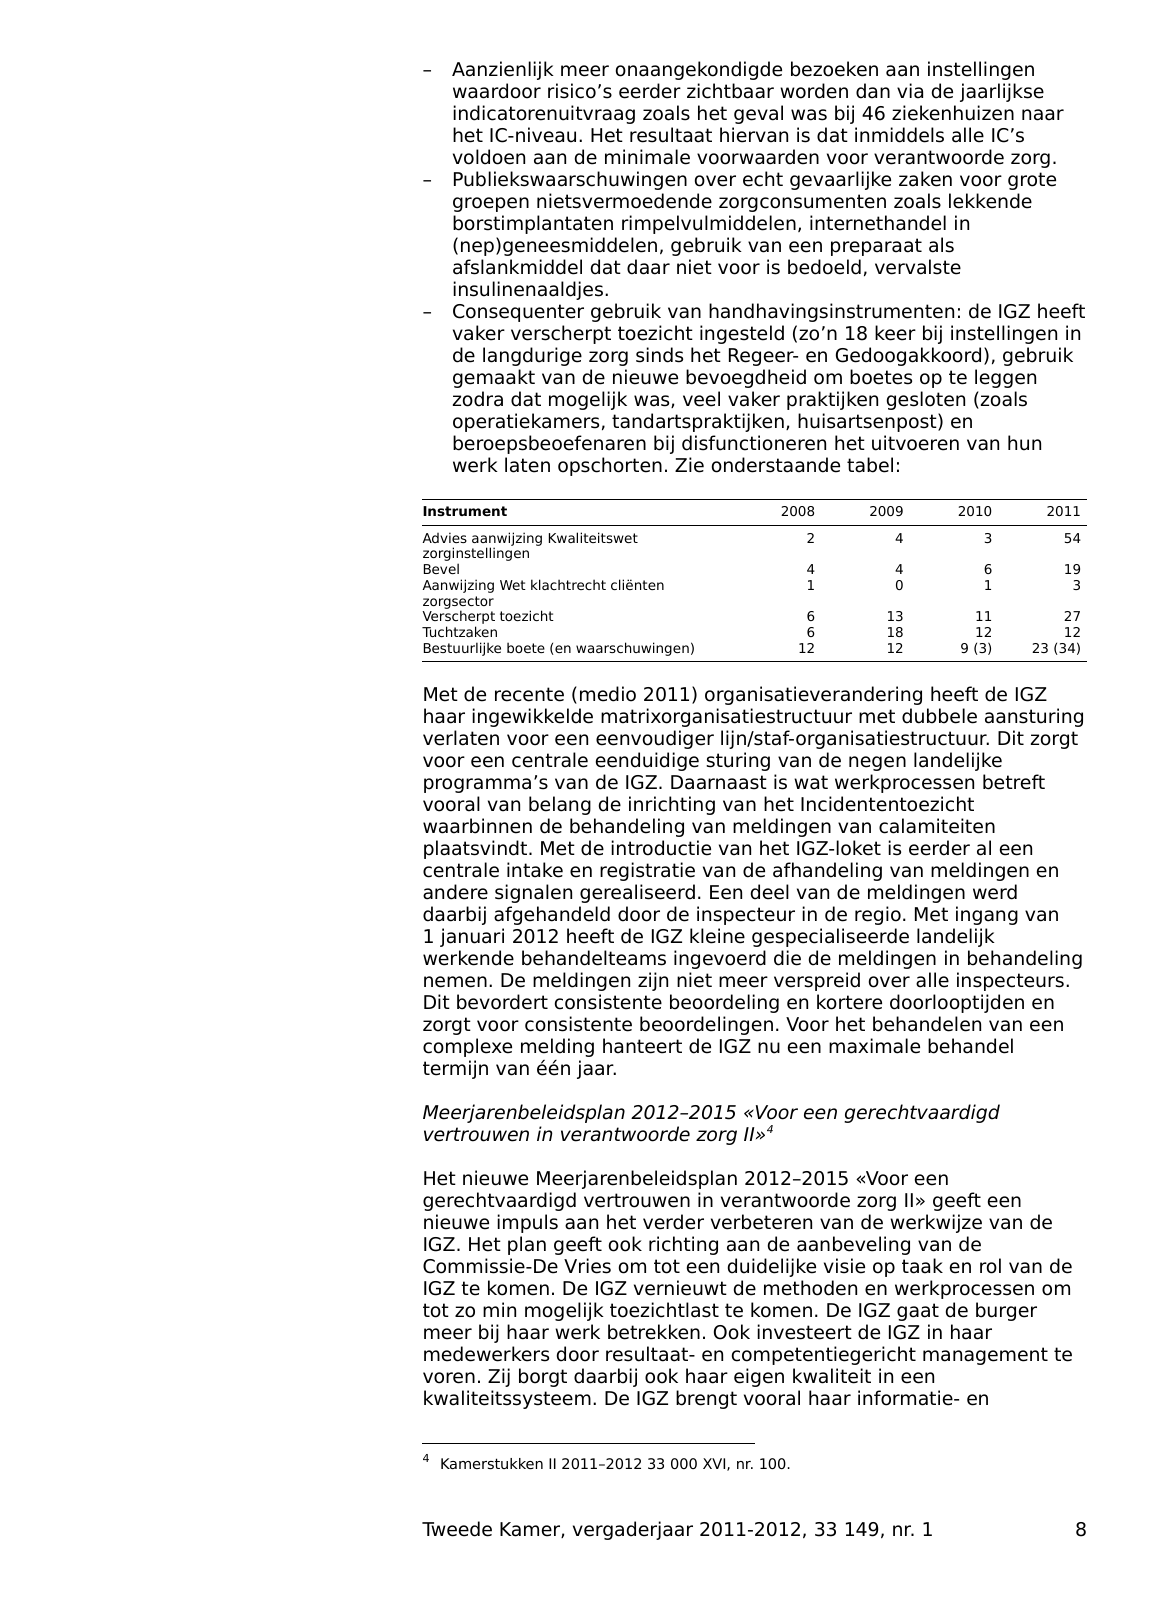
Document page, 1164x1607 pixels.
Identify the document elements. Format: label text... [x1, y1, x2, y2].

text Kamerstukken II 2011–2012 33 000 XVI, nr. 100. [422, 1452, 1087, 1474]
table_cell 12 [998, 625, 1087, 641]
text Het nieuwe Meerjarenbeleidsplan 2012–2015 «Voor een gerechtvaardigd vertrouwen in verantwoorde zorg II» geeft een nieuwe impuls aan het verder verbeteren van de werkwijze van de IGZ. Het plan geeft ook richting aan de aanbeveling van de Commissie-De Vries om tot een duidelijke visie op taak en rol van de IGZ te komen. De IGZ vernieuwt de methoden en werkprocessen om tot zo min mogelijk toezichtlast te komen. De IGZ gaat de burger meer bij haar werk betrekken. Ook investeert de IGZ in haar medewerkers door resultaat- en competentiegericht management te voren. Zij borgt daarbij ook haar eigen kwaliteit in een kwaliteitssysteem. De IGZ brengt vooral haar informatie- en [422, 1168, 1087, 1410]
table_cell Bestuurlijke boete (en waarschuwingen) [422, 641, 732, 661]
table_cell 12 [732, 641, 821, 661]
table_cell 27 [998, 609, 1087, 625]
table_cell 9 (3) [910, 641, 998, 661]
table_cell Verscherpt toezicht [422, 609, 732, 625]
subtitle Meerjarenbeleidsplan 2012–2015 «Voor een gerechtvaardigd vertrouwen in verantwoorde zorg II» [422, 1102, 1087, 1146]
table_cell 6 [732, 609, 821, 625]
table_cell 2 [732, 526, 821, 562]
table_cell 1 [910, 578, 998, 609]
table_cell 3 [910, 526, 998, 562]
table_cell Bevel [422, 562, 732, 578]
table_cell 6 [910, 562, 998, 578]
text Met de recente (medio 2011) organisatieverandering heeft de IGZ haar ingewikkelde matrixorganisatiestructuur met dubbele aansturing verlaten voor een eenvoudiger lijn/staf-organisatiestructuur. Dit zorgt voor een centrale eenduidige sturing van de negen landelijke programma’s van de IGZ. Daarnaast is wat werkprocessen betreft vooral van belang de inrichting van het Incidententoezicht waarbinnen de behandeling van meldingen van calamiteiten plaatsvindt. Met de introductie van het IGZ-loket is eerder al een centrale intake en registratie van de afhandeling van meldingen en andere signalen gerealiseerd. Een deel van de meldingen werd daarbij afgehandeld door de inspecteur in de regio. Met ingang van 1 januari 2012 heeft de IGZ kleine gespecialiseerde landelijk werkende behandelteams ingevoerd die de meldingen in behandeling nemen. De meldingen zijn niet meer verspreid over alle inspecteurs. Dit bevordert consistente beoordeling en kortere doorlooptijden en zorgt voor consistente beoordelingen. Voor het behandelen van een complexe melding hanteert de IGZ nu een maximale behandel termijn van één jaar. [422, 684, 1087, 1080]
table_cell 4 [821, 562, 909, 578]
text – Publiekswaarschuwingen over echt gevaarlijke zaken voor grote groepen nietsvermoedende zorgconsumenten zoals lekkende borstimplantaten rimpelvulmiddelen, internethandel in (nep)geneesmiddelen, gebruik van een preparaat als afslankmiddel dat daar niet voor is bedoeld, vervalste insulinenaaldjes. [422, 169, 1087, 301]
table_cell 3 [998, 578, 1087, 609]
table_header Instrument [422, 500, 732, 525]
table_cell 23 (34) [998, 641, 1087, 661]
table_cell 1 [732, 578, 821, 609]
table_cell 12 [910, 625, 998, 641]
table_cell 18 [821, 625, 909, 641]
table_cell 54 [998, 526, 1087, 562]
table_cell 6 [732, 625, 821, 641]
table_header 2010 [910, 500, 998, 525]
table_cell 13 [821, 609, 909, 625]
table_cell 4 [732, 562, 821, 578]
table_cell Aanwijzing Wet klachtrecht cliënten zorgsector [422, 578, 732, 609]
table_header 2011 [998, 500, 1087, 525]
table_cell 0 [821, 578, 909, 609]
table_cell Tuchtzaken [422, 625, 732, 641]
table_cell 19 [998, 562, 1087, 578]
table_header 2009 [821, 500, 909, 525]
table_cell Advies aanwijzing Kwaliteitswet zorginstellingen [422, 526, 732, 562]
text – Aanzienlijk meer onaangekondigde bezoeken aan instellingen waardoor risico’s eerder zichtbaar worden dan via de jaarlijkse indicatorenuitvraag zoals het geval was bij 46 ziekenhuizen naar het IC-niveau. Het resultaat hiervan is dat inmiddels alle IC’s voldoen aan de minimale voorwaarden voor verantwoorde zorg. [422, 59, 1087, 169]
text – Consequenter gebruik van handhavingsinstrumenten: de IGZ heeft vaker verscherpt toezicht ingesteld (zo’n 18 keer bij instellingen in de langdurige zorg sinds het Regeer- en Gedoogakkoord), gebruik gemaakt van de nieuwe bevoegdheid om boetes op te leggen zodra dat mogelijk was, veel vaker praktijken gesloten (zoals operatiekamers, tandartspraktijken, huisartsenpost) en beroepsbeoefenaren bij disfunctioneren het uitvoeren van hun werk laten opschorten. Zie onderstaande tabel: [422, 301, 1087, 477]
table_cell 11 [910, 609, 998, 625]
table_header 2008 [732, 500, 821, 525]
table_cell 4 [821, 526, 909, 562]
table_cell 12 [821, 641, 909, 661]
